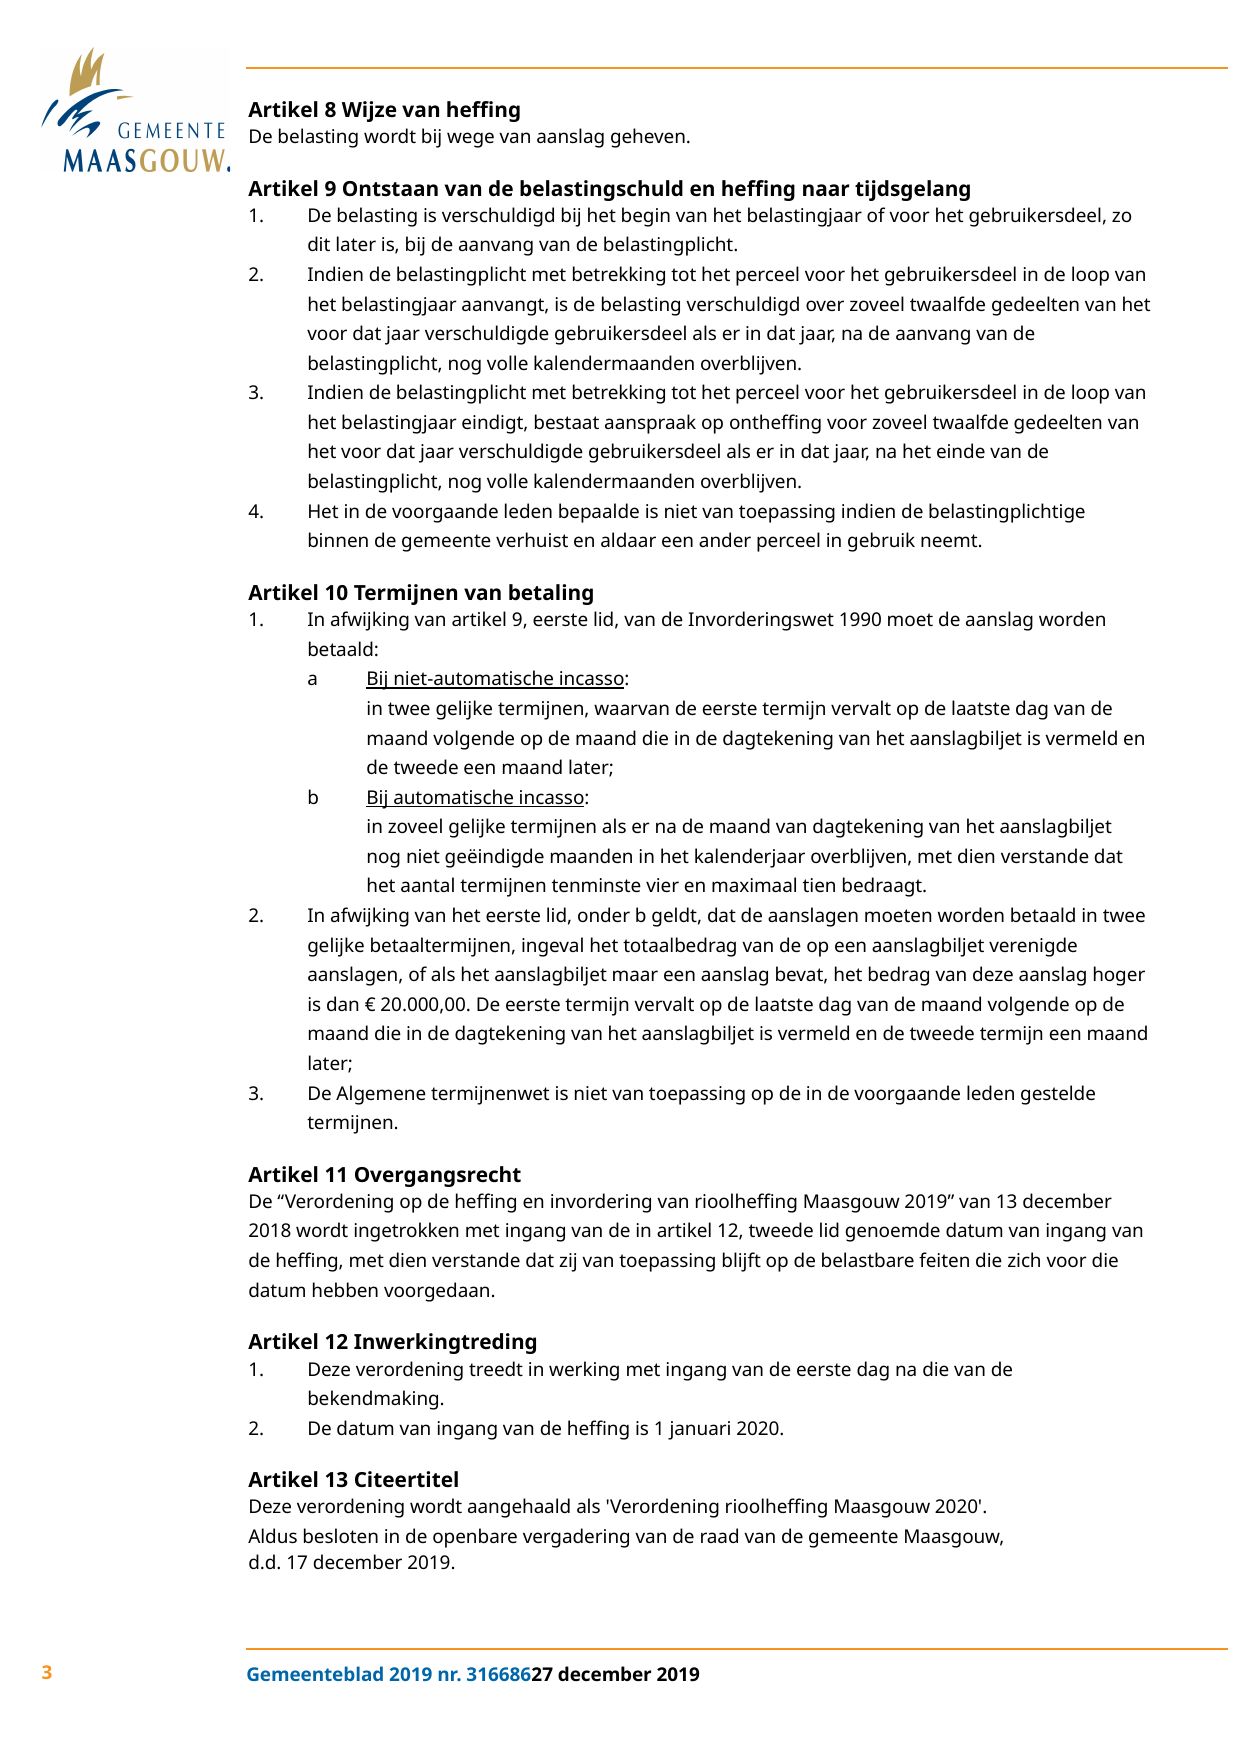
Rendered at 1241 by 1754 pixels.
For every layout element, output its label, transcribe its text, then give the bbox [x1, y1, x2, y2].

text Artikel 10 Termijnen van betaling [248, 578, 1152, 606]
text Aldus besloten in de openbare vergadering van de raad van de gemeente Maasgouw, [248, 1523, 1152, 1549]
text Artikel 11 Overgangsrecht [248, 1160, 1152, 1188]
text De “Verordening op de heffing en invordering van rioolheffing Maasgouw 2019” van 13 december 2018 wordt ingetrokken met ingang van de in artikel 12, tweede lid genoemde datum van ingang van de heffing, met dien verstande dat zij van toepassing blijft op de belastbare feiten die zich voor die datum hebben voorgedaan. [248, 1188, 1152, 1303]
list Indien de belastingplicht met betrekking tot het perceel voor het gebruikersdeel in de loop van het belastingjaar eindigt, bestaat aanspraak op ontheffing voor zoveel twaalfde gedeelten van het voor dat jaar verschuldigde gebruikersdeel als er in dat jaar, na het einde van de belastingplicht, nog volle kalendermaanden overblijven. [248, 379, 1152, 494]
text Artikel 9 Ontstaan van de belastingschuld en heffing naar tijdsgelang [248, 174, 1152, 202]
text Artikel 12 Inwerkingtreding [248, 1327, 1152, 1356]
list In afwijking van het eerste lid, onder b geldt, dat de aanslagen moeten worden betaald in twee gelijke betaaltermijnen, ingeval het totaalbedrag van de op een aanslagbiljet verenigde aanslagen, of als het aanslagbiljet maar een aanslag bevat, het bedrag van deze aanslag hoger is dan € 20.000,00. De eerste termijn vervalt op de laatste dag van de maand volgende op de maand die in de dagtekening van het aanslagbiljet is vermeld en de tweede termijn een maand later; [248, 902, 1152, 1076]
text Artikel 13 Citeertitel [248, 1465, 1152, 1494]
text Artikel 8 Wijze van heffing [248, 95, 1152, 123]
text Deze verordening wordt aangehaald als 'Verordening rioolheffing Maasgouw 2020'. [248, 1494, 1152, 1519]
list Bij niet-automatische incasso: [307, 666, 1152, 691]
text d.d. 17 december 2019. [248, 1549, 1152, 1575]
picture [41, 47, 231, 172]
list Het in de voorgaande leden bepaalde is niet van toepassing indien de belastingplichtige binnen de gemeente verhuist en aldaar een ander perceel in gebruik neemt. [248, 498, 1152, 553]
list De Algemene termijnenwet is niet van toepassing op de in de voorgaande leden gestelde termijnen. [248, 1080, 1152, 1135]
list De belasting is verschuldigd bij het begin van het belastingjaar of voor het gebruikersdeel, zo dit later is, bij de aanvang van de belastingplicht. [248, 202, 1152, 257]
list De datum van ingang van de heffing is 1 januari 2020. [248, 1415, 1152, 1441]
list in twee gelijke termijnen, waarvan de eerste termijn vervalt op de laatste dag van de maand volgende op de maand die in de dagtekening van het aanslagbiljet is vermeld en de tweede een maand later; [307, 695, 1152, 780]
list Deze verordening treedt in werking met ingang van de eerste dag na die van de bekendmaking. [248, 1356, 1152, 1411]
text De belasting wordt bij wege van aanslag geheven. [248, 123, 1152, 149]
list Indien de belastingplicht met betrekking tot het perceel voor het gebruikersdeel in de loop van het belastingjaar aanvangt, is de belasting verschuldigd over zoveel twaalfde gedeelten van het voor dat jaar verschuldigde gebruikersdeel als er in dat jaar, na de aanvang van de belastingplicht, nog volle kalendermaanden overblijven. [248, 261, 1152, 376]
list Bij automatische incasso: [307, 784, 1152, 809]
list in zoveel gelijke termijnen als er na de maand van dagtekening van het aanslagbiljet nog niet geëindigde maanden in het kalenderjaar overblijven, met dien verstande dat het aantal termijnen tenminste vier en maximaal tien bedraagt. [307, 813, 1152, 898]
list In afwijking van artikel 9, eerste lid, van de Invorderingswet 1990 moet de aanslag worden betaald: [248, 606, 1152, 662]
